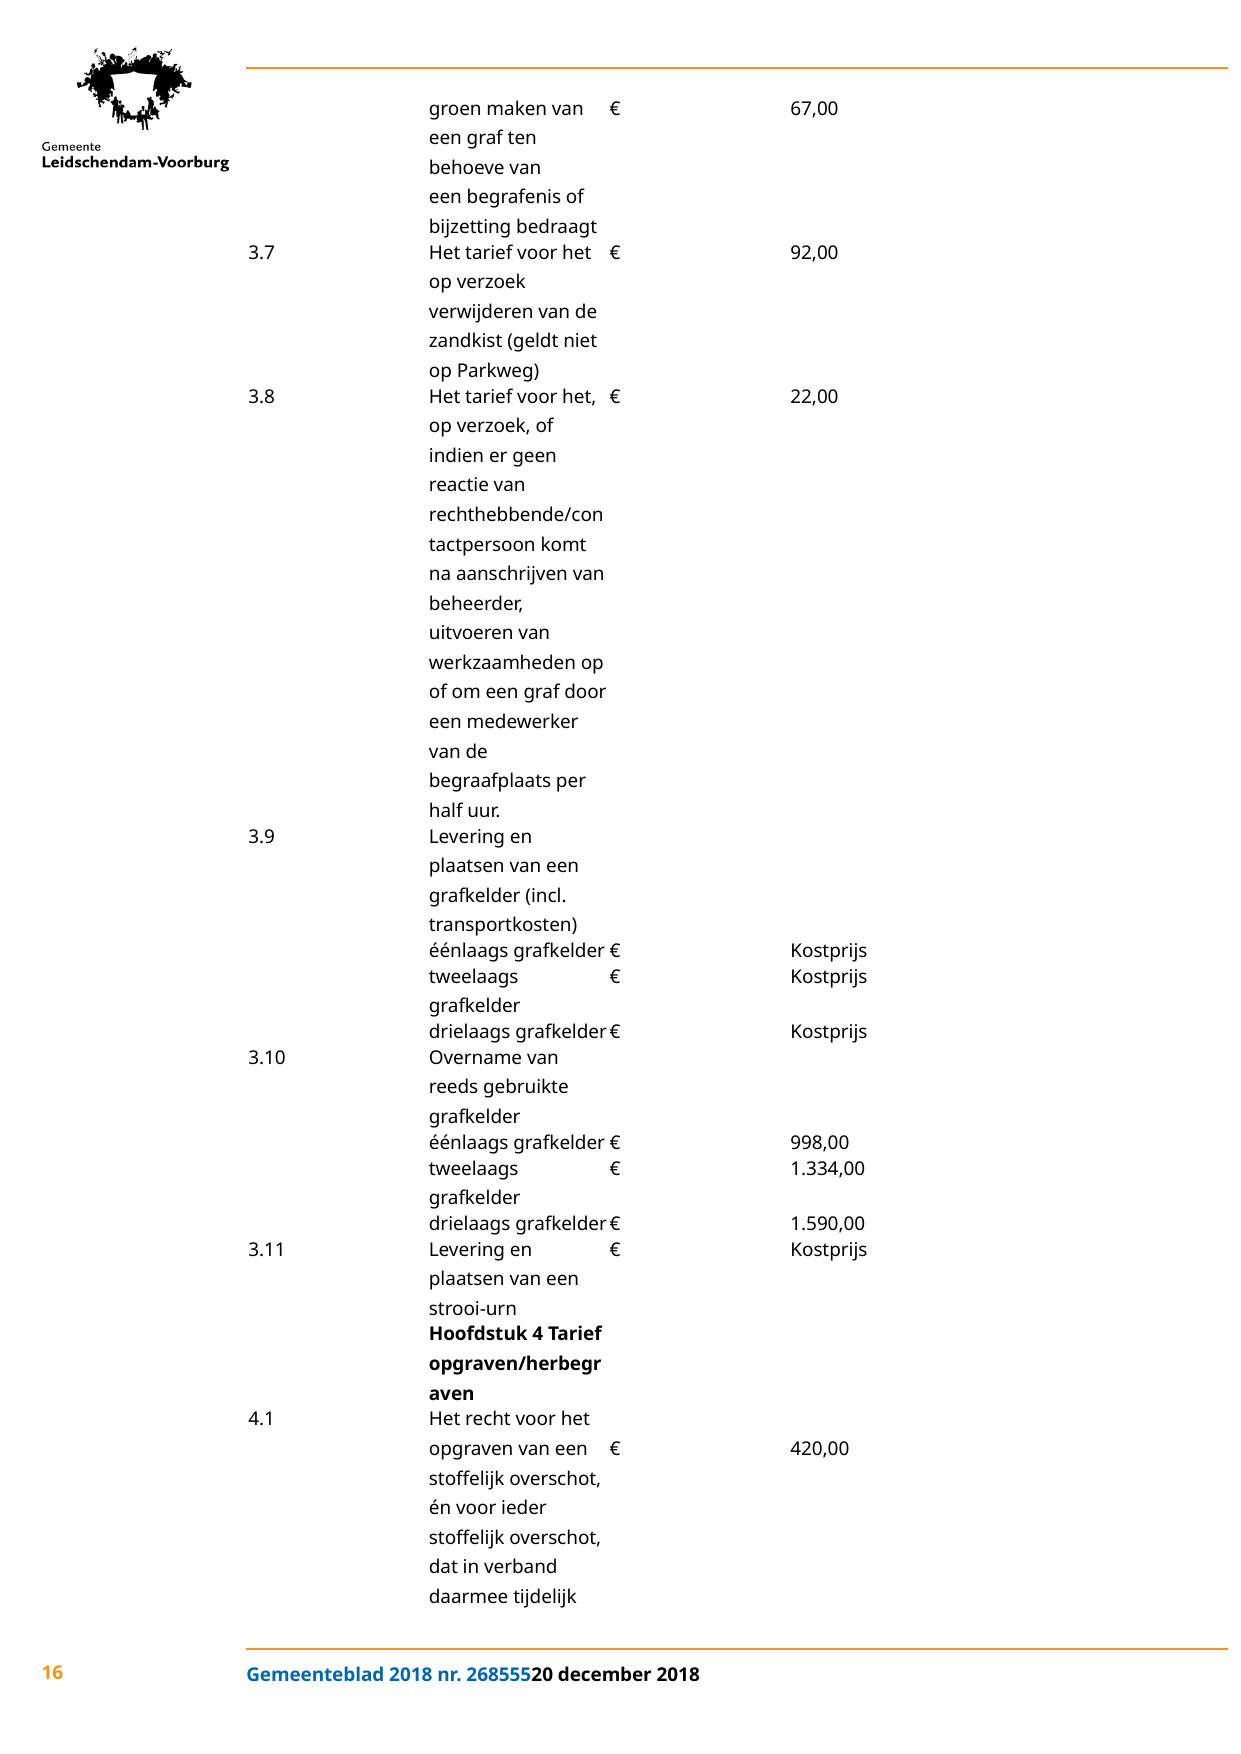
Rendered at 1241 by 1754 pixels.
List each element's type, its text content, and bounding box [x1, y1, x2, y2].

table_cell [971, 95, 1152, 239]
table_cell [971, 383, 1152, 823]
table_cell [790, 823, 971, 937]
table_cell [971, 823, 1152, 937]
table_cell € [609, 95, 790, 239]
picture [41, 47, 231, 172]
table_cell Het tarief voor het, op verzoek, of indien er geen reactie van rechthebbende/contactpersoon komt na aanschrijven van beheerder, uitvoeren van werkzaamheden op of om een graf door een medewerker van de begraafplaats per half uur. [429, 383, 609, 823]
table_cell Kostprijs [790, 963, 971, 1018]
table_cell [248, 1210, 429, 1236]
table_cell [971, 1018, 1152, 1044]
table_cell [248, 95, 429, 239]
table_cell [971, 1044, 1152, 1129]
table_cell [971, 937, 1152, 963]
table_cell groen maken van een graf ten behoeve van een begrafenis of bijzetting bedraagt [429, 95, 609, 239]
table_cell [248, 1155, 429, 1210]
table_cell drielaags grafkelder [429, 1210, 609, 1236]
table_cell [971, 1210, 1152, 1236]
table_cell Het tarief voor het op verzoek verwijderen van de zandkist (geldt niet op Parkweg) [429, 239, 609, 383]
table_cell tweelaags grafkelder [429, 963, 609, 1018]
table_cell [971, 1129, 1152, 1155]
table_cell [971, 1155, 1152, 1210]
table_cell € [609, 239, 790, 383]
table_cell 4.1 [248, 1406, 429, 1609]
table_cell [248, 937, 429, 963]
table_cell drielaags grafkelder [429, 1018, 609, 1044]
table_cell [790, 1321, 971, 1406]
table_cell Kostprijs [790, 1236, 971, 1321]
table_cell [971, 1406, 1152, 1609]
table_cell [248, 963, 429, 1018]
table_cell Hoofdstuk 4 Tarief opgraven/herbegraven [429, 1321, 609, 1406]
table_cell [971, 1321, 1152, 1406]
table_cell [971, 239, 1152, 383]
table_cell [971, 1236, 1152, 1321]
table_cell 998,00 [790, 1129, 971, 1155]
table_cell 3.8 [248, 383, 429, 823]
table_cell [609, 823, 790, 937]
table_cell 1.590,00 [790, 1210, 971, 1236]
table_cell € [609, 383, 790, 823]
table_cell 3.10 [248, 1044, 429, 1129]
table_cell € [609, 937, 790, 963]
table_cell 3.9 [248, 823, 429, 937]
table_cell [790, 1044, 971, 1129]
table_cell € [609, 963, 790, 1018]
table_cell Het recht voor het opgraven van een stoffelijk overschot, én voor ieder stoffelijk overschot, dat in verband daarmee tijdelijk [429, 1406, 609, 1609]
table_cell € [609, 1155, 790, 1210]
table_cell € [609, 1406, 790, 1609]
table_cell Levering en plaatsen van een grafkelder (incl. transportkosten) [429, 823, 609, 937]
table_cell Kostprijs [790, 1018, 971, 1044]
table_cell [248, 1129, 429, 1155]
table_cell 3.11 [248, 1236, 429, 1321]
table_cell tweelaags grafkelder [429, 1155, 609, 1210]
table_cell [609, 1044, 790, 1129]
table_cell [248, 1321, 429, 1406]
table_cell 22,00 [790, 383, 971, 823]
table_cell éénlaags grafkelder [429, 1129, 609, 1155]
table_cell 67,00 [790, 95, 971, 239]
table_cell 3.7 [248, 239, 429, 383]
table_cell 1.334,00 [790, 1155, 971, 1210]
table_cell Overname van reeds gebruikte grafkelder [429, 1044, 609, 1129]
table_cell € [609, 1236, 790, 1321]
table_cell 420,00 [790, 1406, 971, 1609]
table_cell Kostprijs [790, 937, 971, 963]
table_cell [971, 963, 1152, 1018]
table_cell € [609, 1018, 790, 1044]
table_cell Levering en plaatsen van een strooi-urn [429, 1236, 609, 1321]
table_cell [609, 1321, 790, 1406]
table_cell € [609, 1129, 790, 1155]
table_cell 92,00 [790, 239, 971, 383]
table_cell éénlaags grafkelder [429, 937, 609, 963]
table_cell € [609, 1210, 790, 1236]
table_cell [248, 1018, 429, 1044]
